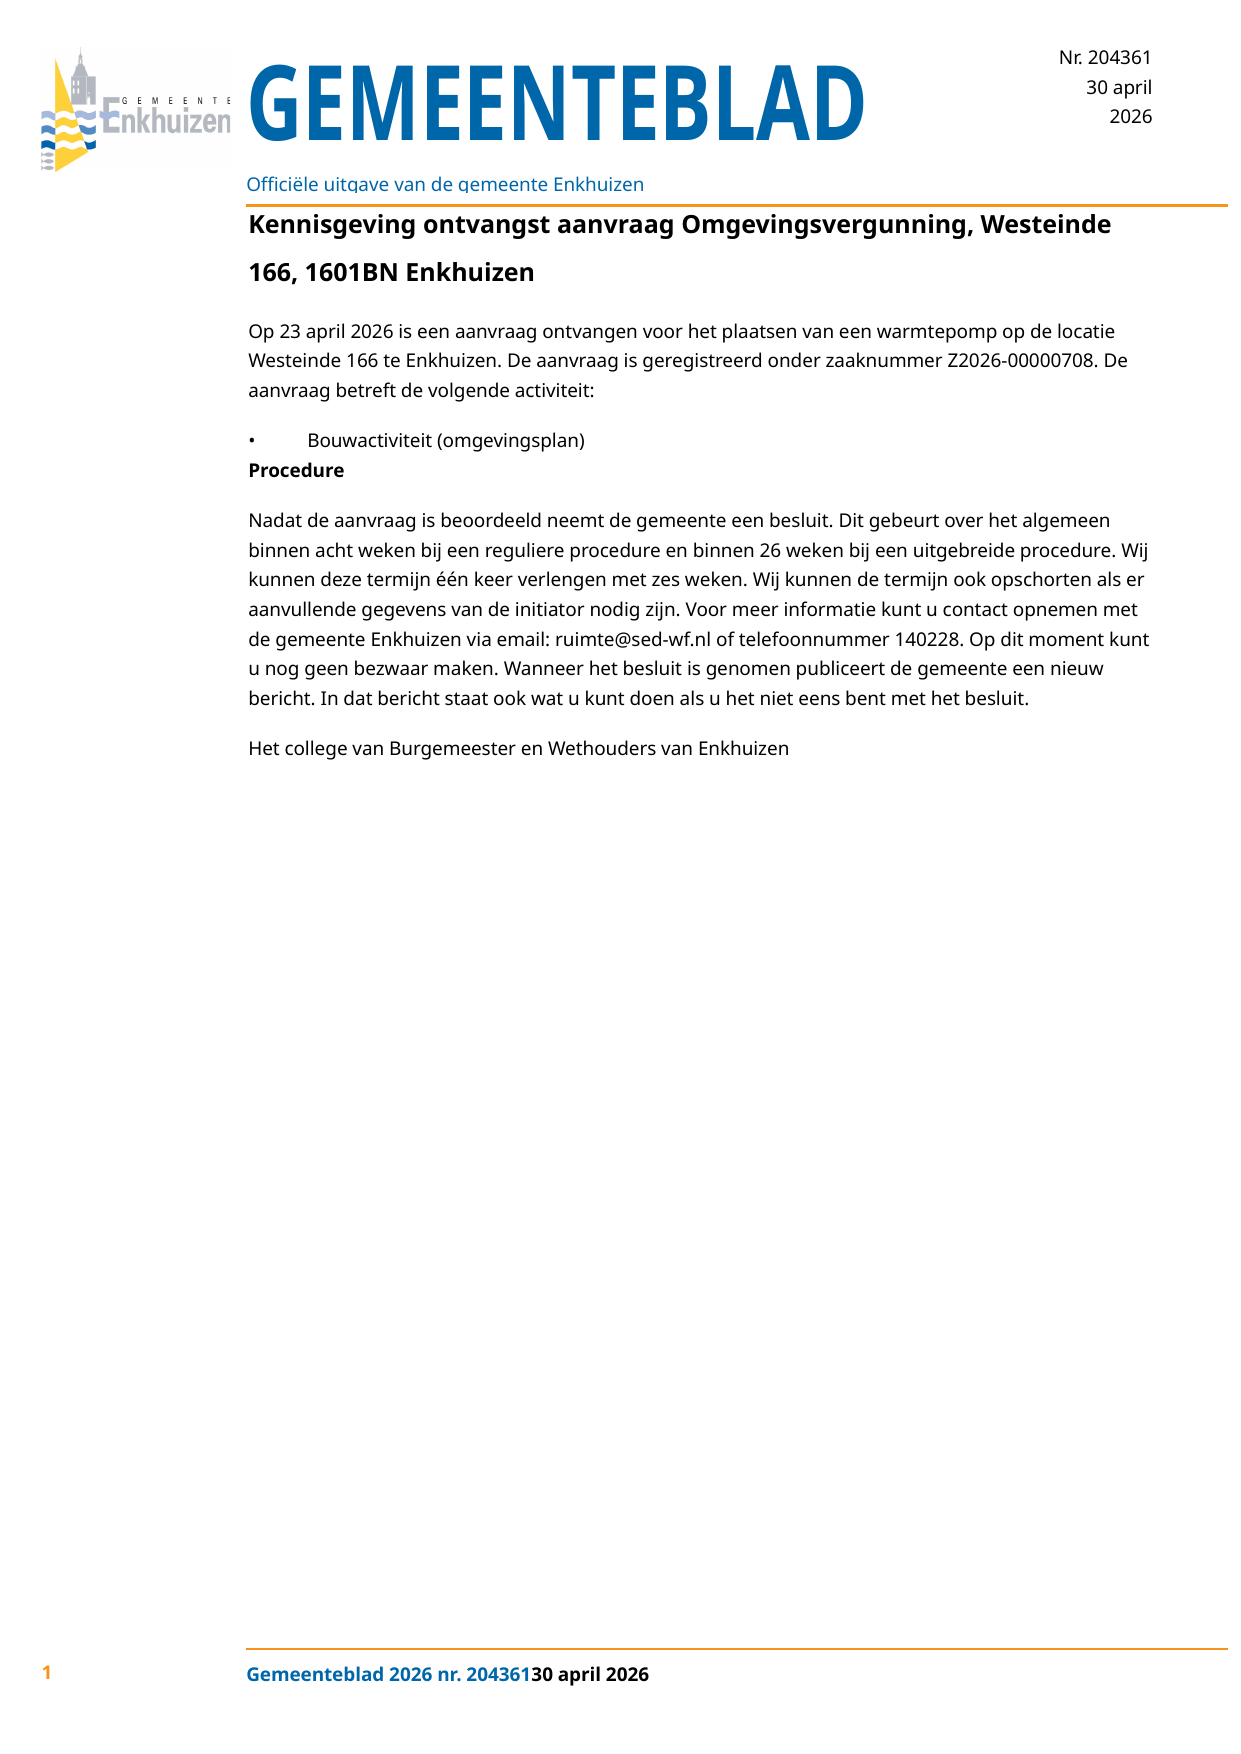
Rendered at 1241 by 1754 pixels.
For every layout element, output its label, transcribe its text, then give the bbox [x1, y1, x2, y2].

picture [41, 47, 231, 172]
text Procedure [248, 457, 1152, 483]
text Nadat de aanvraag is beoordeeld neemt de gemeente een besluit. Dit gebeurt over het algemeen binnen acht weken bij een reguliere procedure en binnen 26 weken bij een uitgebreide procedure. Wij kunnen deze termijn één keer verlengen met zes weken. Wij kunnen de termijn ook opschorten als er aanvullende gegevens van de initiator nodig zijn. Voor meer informatie kunt u contact opnemen met de gemeente Enkhuizen via email: ruimte@sed-wf.nl of telefoonnummer 140228. Op dit moment kunt u nog geen bezwaar maken. Wanneer het besluit is genomen publiceert de gemeente een nieuw bericht. In dat bericht staat ook wat u kunt doen als u het niet eens bent met het besluit. [248, 507, 1152, 711]
text Op 23 april 2026 is een aanvraag ontvangen voor het plaatsen van een warmtepomp op de locatie Westeinde 166 te Enkhuizen. De aanvraag is geregistreerd onder zaaknummer Z2026-00000708. De aanvraag betreft de volgende activiteit: [248, 318, 1152, 403]
text Kennisgeving ontvangst aanvraag Omgevingsvergunning, Westeinde 166, 1601BN Enkhuizen [248, 207, 1152, 288]
list Bouwactiviteit (omgevingsplan) [248, 427, 1152, 453]
text Het college van Burgemeester en Wethouders van Enkhuizen [248, 735, 1152, 761]
